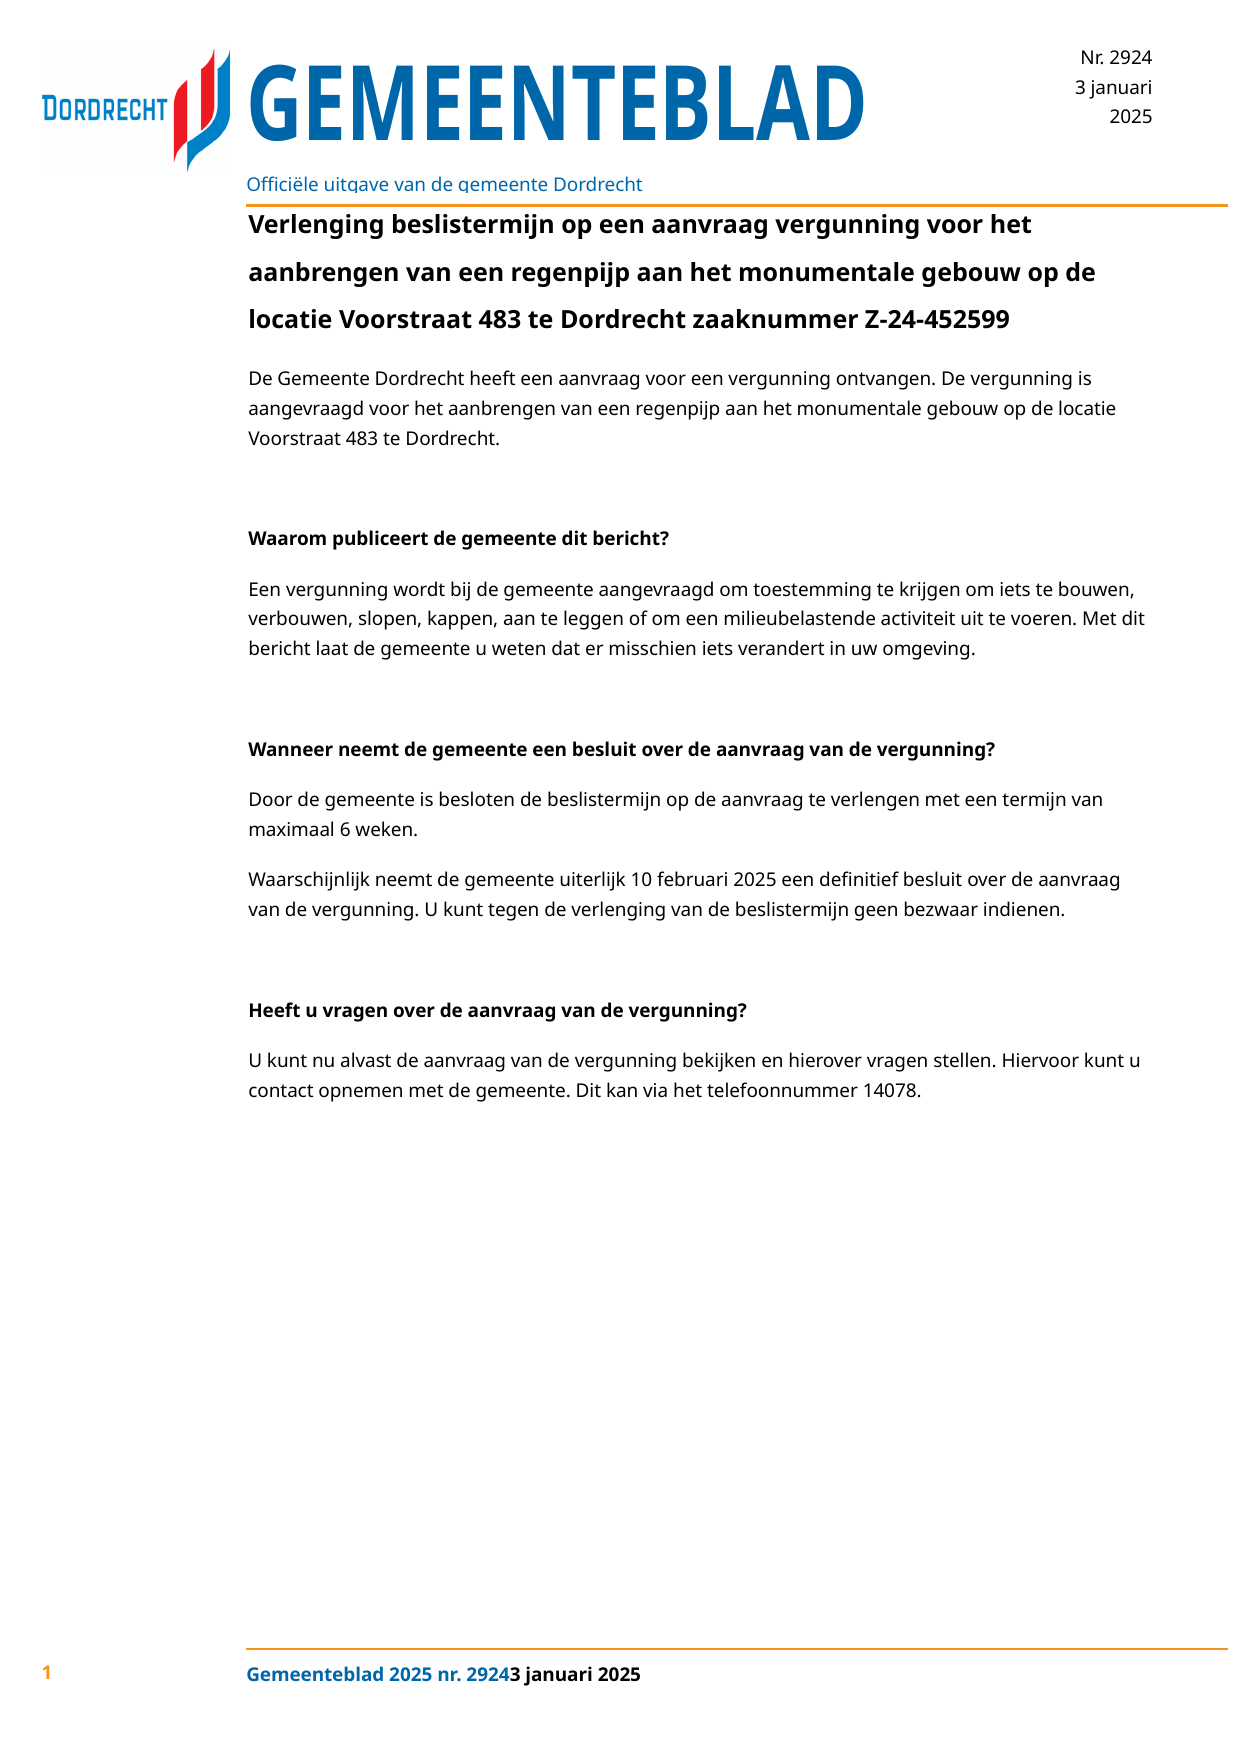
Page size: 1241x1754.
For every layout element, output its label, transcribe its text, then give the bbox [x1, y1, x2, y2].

text Heeft u vragen over de aanvraag van de vergunning? [248, 997, 1152, 1022]
picture [41, 47, 231, 172]
text Wanneer neemt de gemeente een besluit over de aanvraag van de vergunning? [248, 736, 1152, 762]
text Een vergunning wordt bij de gemeente aangevraagd om toestemming te krijgen om iets te bouwen, verbouwen, slopen, kappen, aan te leggen of om een milieubelastende activiteit uit te voeren. Met dit bericht laat de gemeente u weten dat er misschien iets verandert in uw omgeving. [248, 576, 1152, 661]
text Verlenging beslistermijn op een aanvraag vergunning voor het aanbrengen van een regenpijp aan het monumentale gebouw op de locatie Voorstraat 483 te Dordrecht zaaknummer Z-24-452599 [248, 207, 1152, 336]
text U kunt nu alvast de aanvraag van de vergunning bekijken en hierover vragen stellen. Hiervoor kunt u contact opnemen met de gemeente. Dit kan via het telefoonnummer 14078. [248, 1047, 1152, 1102]
text Waarom publiceert de gemeente dit bericht? [248, 526, 1152, 551]
text Waarschijnlijk neemt de gemeente uiterlijk 10 februari 2025 een definitief besluit over de aanvraag van de vergunning. U kunt tegen de verlenging van de beslistermijn geen bezwaar indienen. [248, 866, 1152, 922]
text Door de gemeente is besloten de beslistermijn op de aanvraag te verlengen met een termijn van maximaal 6 weken. [248, 786, 1152, 842]
text De Gemeente Dordrecht heeft een aanvraag voor een vergunning ontvangen. De vergunning is aangevraagd voor het aanbrengen van een regenpijp aan het monumentale gebouw op de locatie Voorstraat 483 te Dordrecht. [248, 366, 1152, 450]
